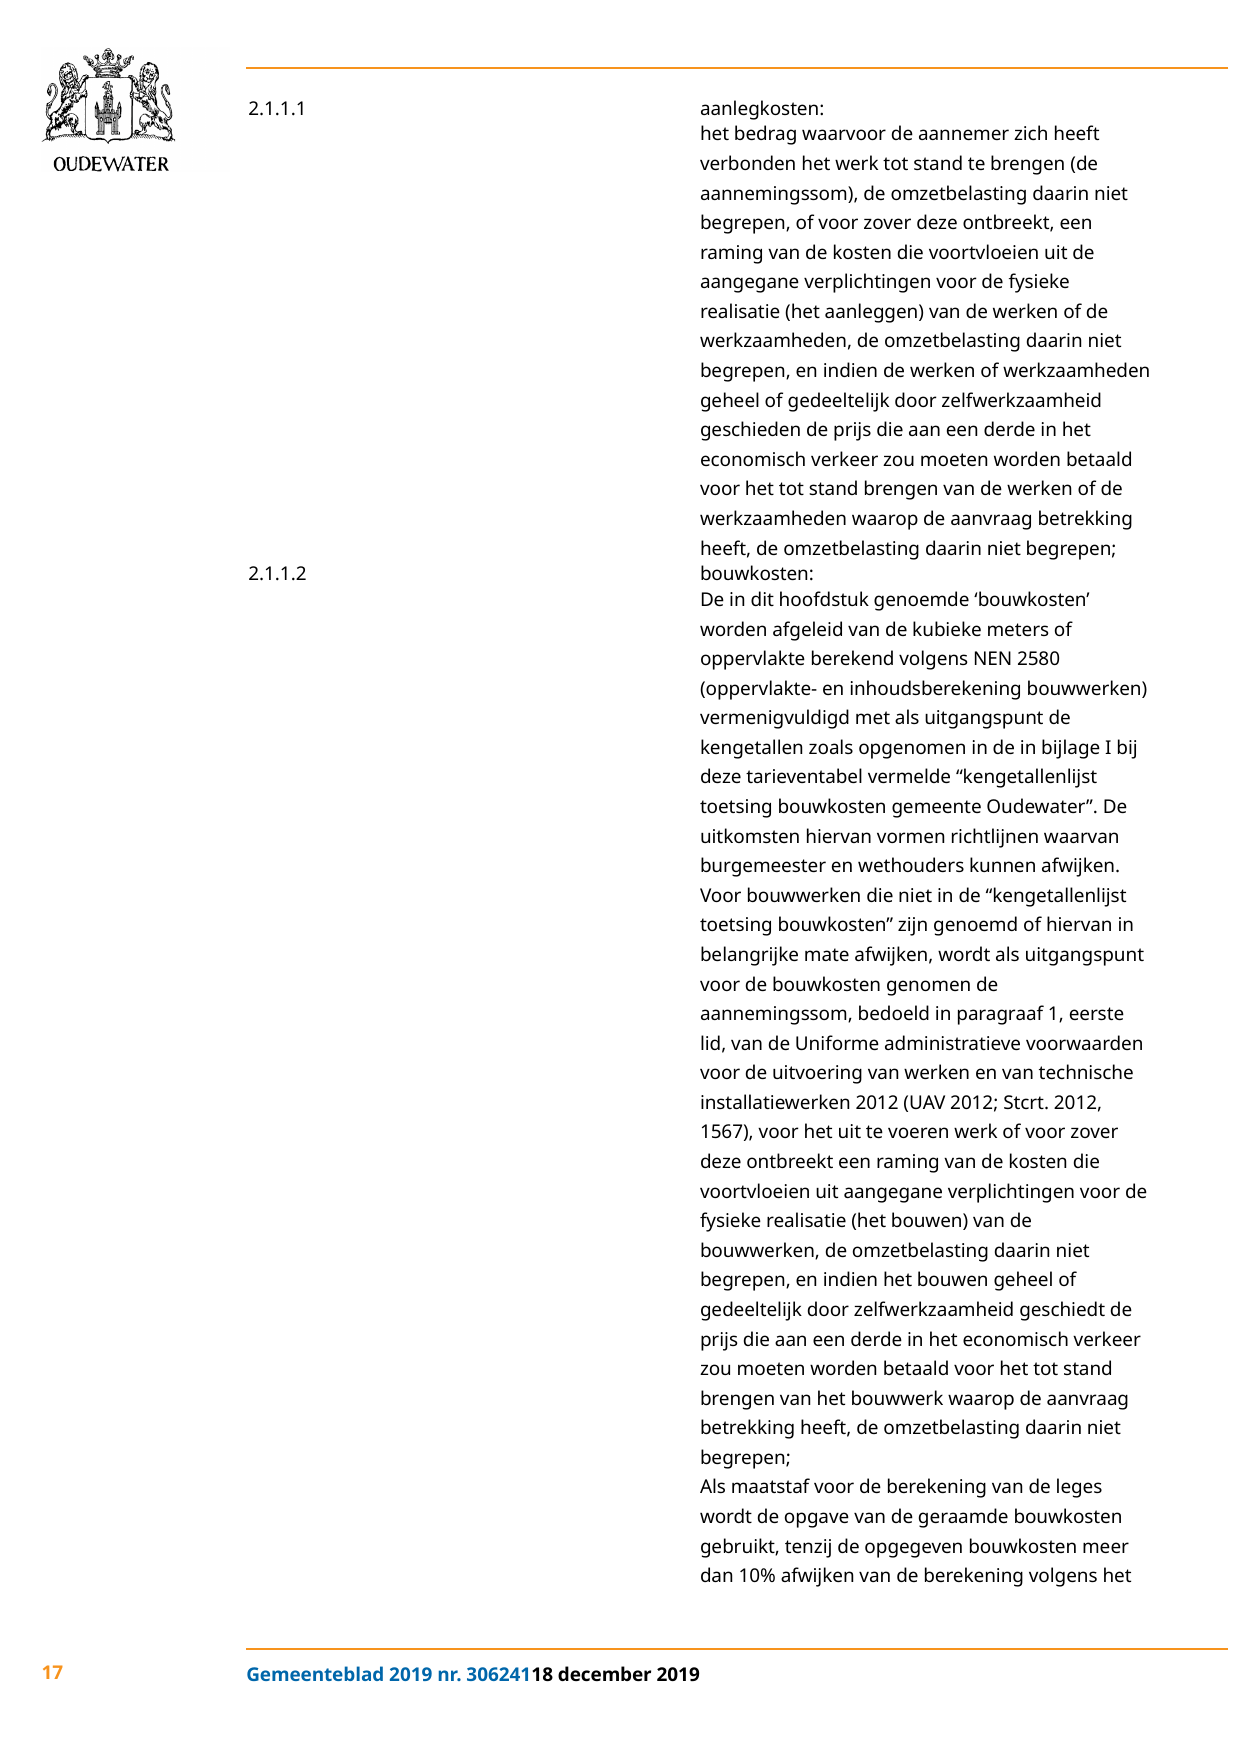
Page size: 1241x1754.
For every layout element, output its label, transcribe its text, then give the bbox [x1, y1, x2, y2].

table_cell 2.1.1.2 [248, 560, 700, 586]
table_cell bouwkosten: [700, 560, 1152, 586]
table_cell aanlegkosten: [700, 95, 1152, 121]
table_cell 2.1.1.1 [248, 95, 700, 121]
table_cell [248, 586, 700, 1588]
table_cell [248, 121, 700, 560]
picture [41, 47, 231, 172]
table_cell het bedrag waarvoor de aannemer zich heeft verbonden het werk tot stand te brengen (de aannemingssom), de omzetbelasting daarin niet begrepen, of voor zover deze ontbreekt, een raming van de kosten die voortvloeien uit de aangegane verplichtingen voor de fysieke realisatie (het aanleggen) van de werken of de werkzaamheden, de omzetbelasting daarin niet begrepen, en indien de werken of werkzaamheden geheel of gedeeltelijk door zelfwerkzaamheid geschieden de prijs die aan een derde in het economisch verkeer zou moeten worden betaald voor het tot stand brengen van de werken of de werkzaamheden waarop de aanvraag betrekking heeft, de omzetbelasting daarin niet begrepen; [700, 121, 1152, 560]
table_cell De in dit hoofdstuk genoemde ‘bouwkosten’ worden afgeleid van de kubieke meters of oppervlakte berekend volgens NEN 2580 (oppervlakte- en inhoudsberekening bouwwerken) vermenigvuldigd met als uitgangspunt de kengetallen zoals opgenomen in de in bijlage I bij deze tarieventabel vermelde “kengetallenlijst toetsing bouwkosten gemeente Oudewater”. De uitkomsten hiervan vormen richtlijnen waarvan burgemeester en wethouders kunnen afwijken. Voor bouwwerken die niet in de “kengetallenlijst toetsing bouwkosten” zijn genoemd of hiervan in belangrijke mate afwijken, wordt als uitgangspunt voor de bouwkosten genomen de aannemingssom, bedoeld in paragraaf 1, eerste lid, van de Uniforme administratieve voorwaarden voor de uitvoering van werken en van technische installatiewerken 2012 (UAV 2012; Stcrt. 2012, 1567), voor het uit te voeren werk of voor zover deze ontbreekt een raming van de kosten die voortvloeien uit aangegane verplichtingen voor de fysieke realisatie (het bouwen) van de bouwwerken, de omzetbelasting daarin niet begrepen, en indien het bouwen geheel of gedeeltelijk door zelfwerkzaamheid geschiedt de prijs die aan een derde in het economisch verkeer zou moeten worden betaald voor het tot stand brengen van het bouwwerk waarop de aanvraag betrekking heeft, de omzetbelasting daarin niet begrepen; Als maatstaf voor de berekening van de leges wordt de opgave van de geraamde bouwkosten gebruikt, tenzij de opgegeven bouwkosten meer dan 10% afwijken van de berekening volgens het [700, 586, 1152, 1588]
